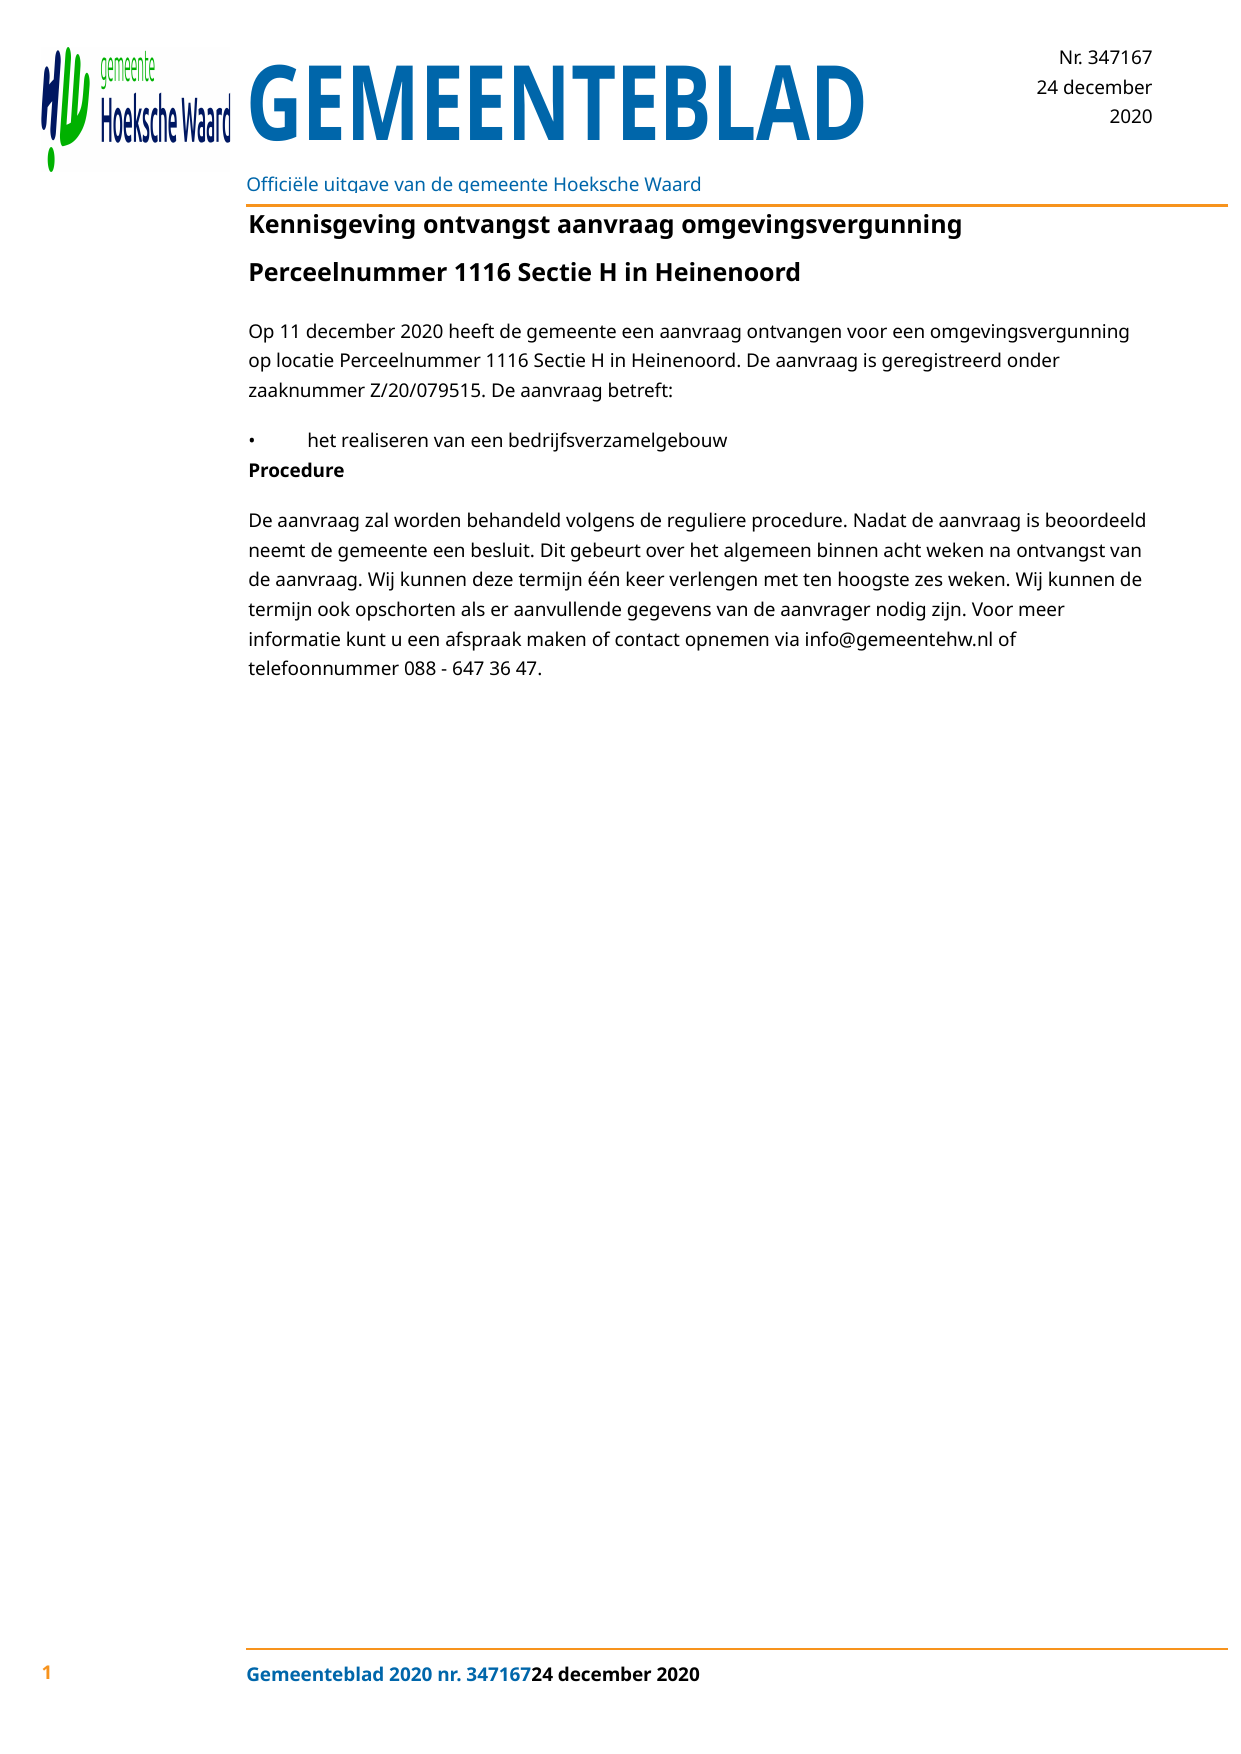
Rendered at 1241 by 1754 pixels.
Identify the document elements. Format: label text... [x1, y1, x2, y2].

list het realiseren van een bedrijfsverzamelgebouw [248, 427, 1152, 453]
text Op 11 december 2020 heeft de gemeente een aanvraag ontvangen voor een omgevingsvergunning op locatie Perceelnummer 1116 Sectie H in Heinenoord. De aanvraag is geregistreerd onder zaaknummer Z/20/079515. De aanvraag betreft: [248, 318, 1152, 403]
text Procedure [248, 457, 1152, 483]
picture [41, 47, 231, 172]
text Kennisgeving ontvangst aanvraag omgevingsvergunning Perceelnummer 1116 Sectie H in Heinenoord [248, 207, 1152, 288]
text De aanvraag zal worden behandeld volgens de reguliere procedure. Nadat de aanvraag is beoordeeld neemt de gemeente een besluit. Dit gebeurt over het algemeen binnen acht weken na ontvangst van de aanvraag. Wij kunnen deze termijn één keer verlengen met ten hoogste zes weken. Wij kunnen de termijn ook opschorten als er aanvullende gegevens van de aanvrager nodig zijn. Voor meer informatie kunt u een afspraak maken of contact opnemen via info@gemeentehw.nl of telefoonnummer 088 - 647 36 47. [248, 507, 1152, 681]
